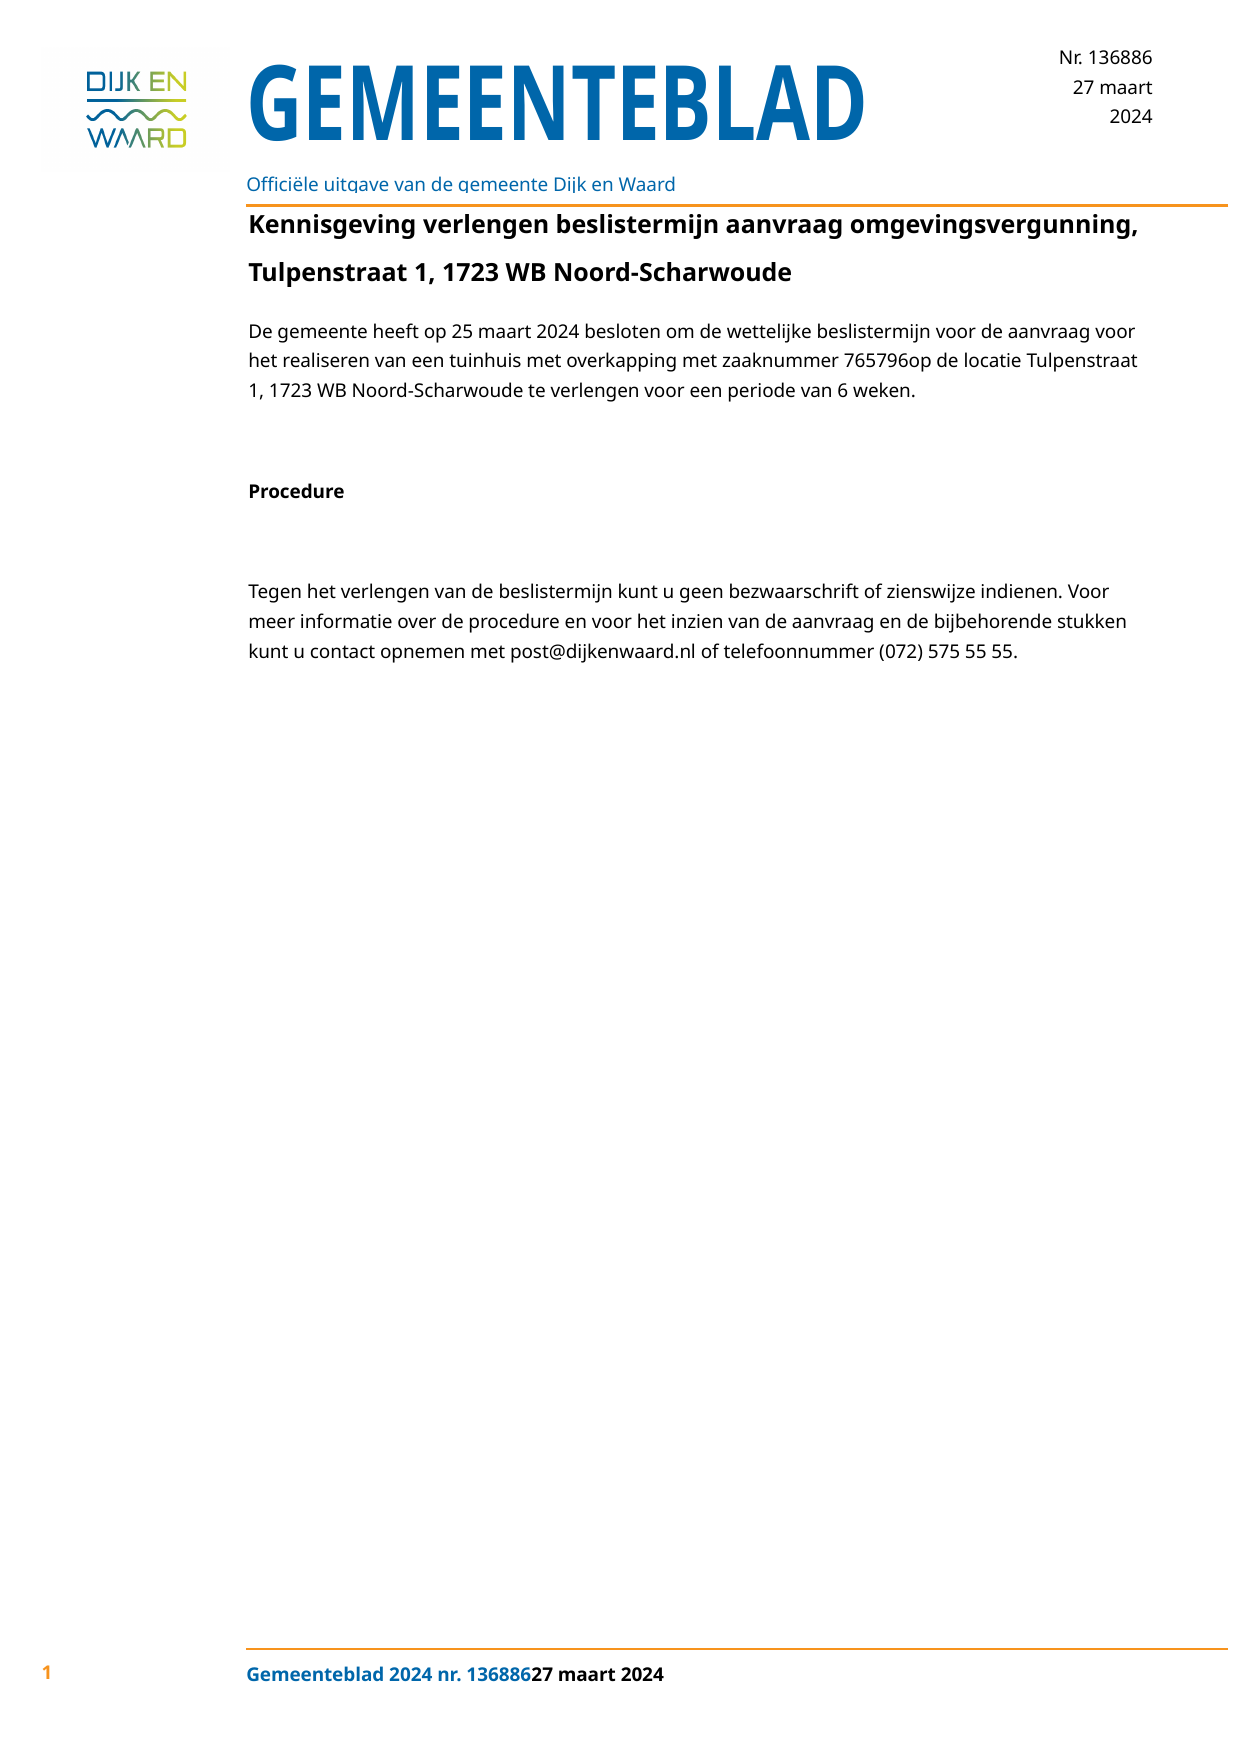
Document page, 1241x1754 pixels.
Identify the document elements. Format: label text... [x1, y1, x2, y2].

text De gemeente heeft op 25 maart 2024 besloten om de wettelijke beslistermijn voor de aanvraag voor het realiseren van een tuinhuis met overkapping met zaaknummer 765796op de locatie Tulpenstraat 1, 1723 WB Noord-Scharwoude te verlengen voor een periode van 6 weken. [248, 318, 1152, 403]
text Tegen het verlengen van de beslistermijn kunt u geen bezwaarschrift of zienswijze indienen. Voor meer informatie over de procedure en voor het inzien van de aanvraag en de bijbehorende stukken kunt u contact opnemen met post@dijkenwaard.nl of telefoonnummer (072) 575 55 55. [248, 579, 1152, 664]
text Kennisgeving verlengen beslistermijn aanvraag omgevingsvergunning, Tulpenstraat 1, 1723 WB Noord-Scharwoude [248, 207, 1152, 288]
picture [41, 47, 231, 172]
text Procedure [248, 478, 1152, 504]
